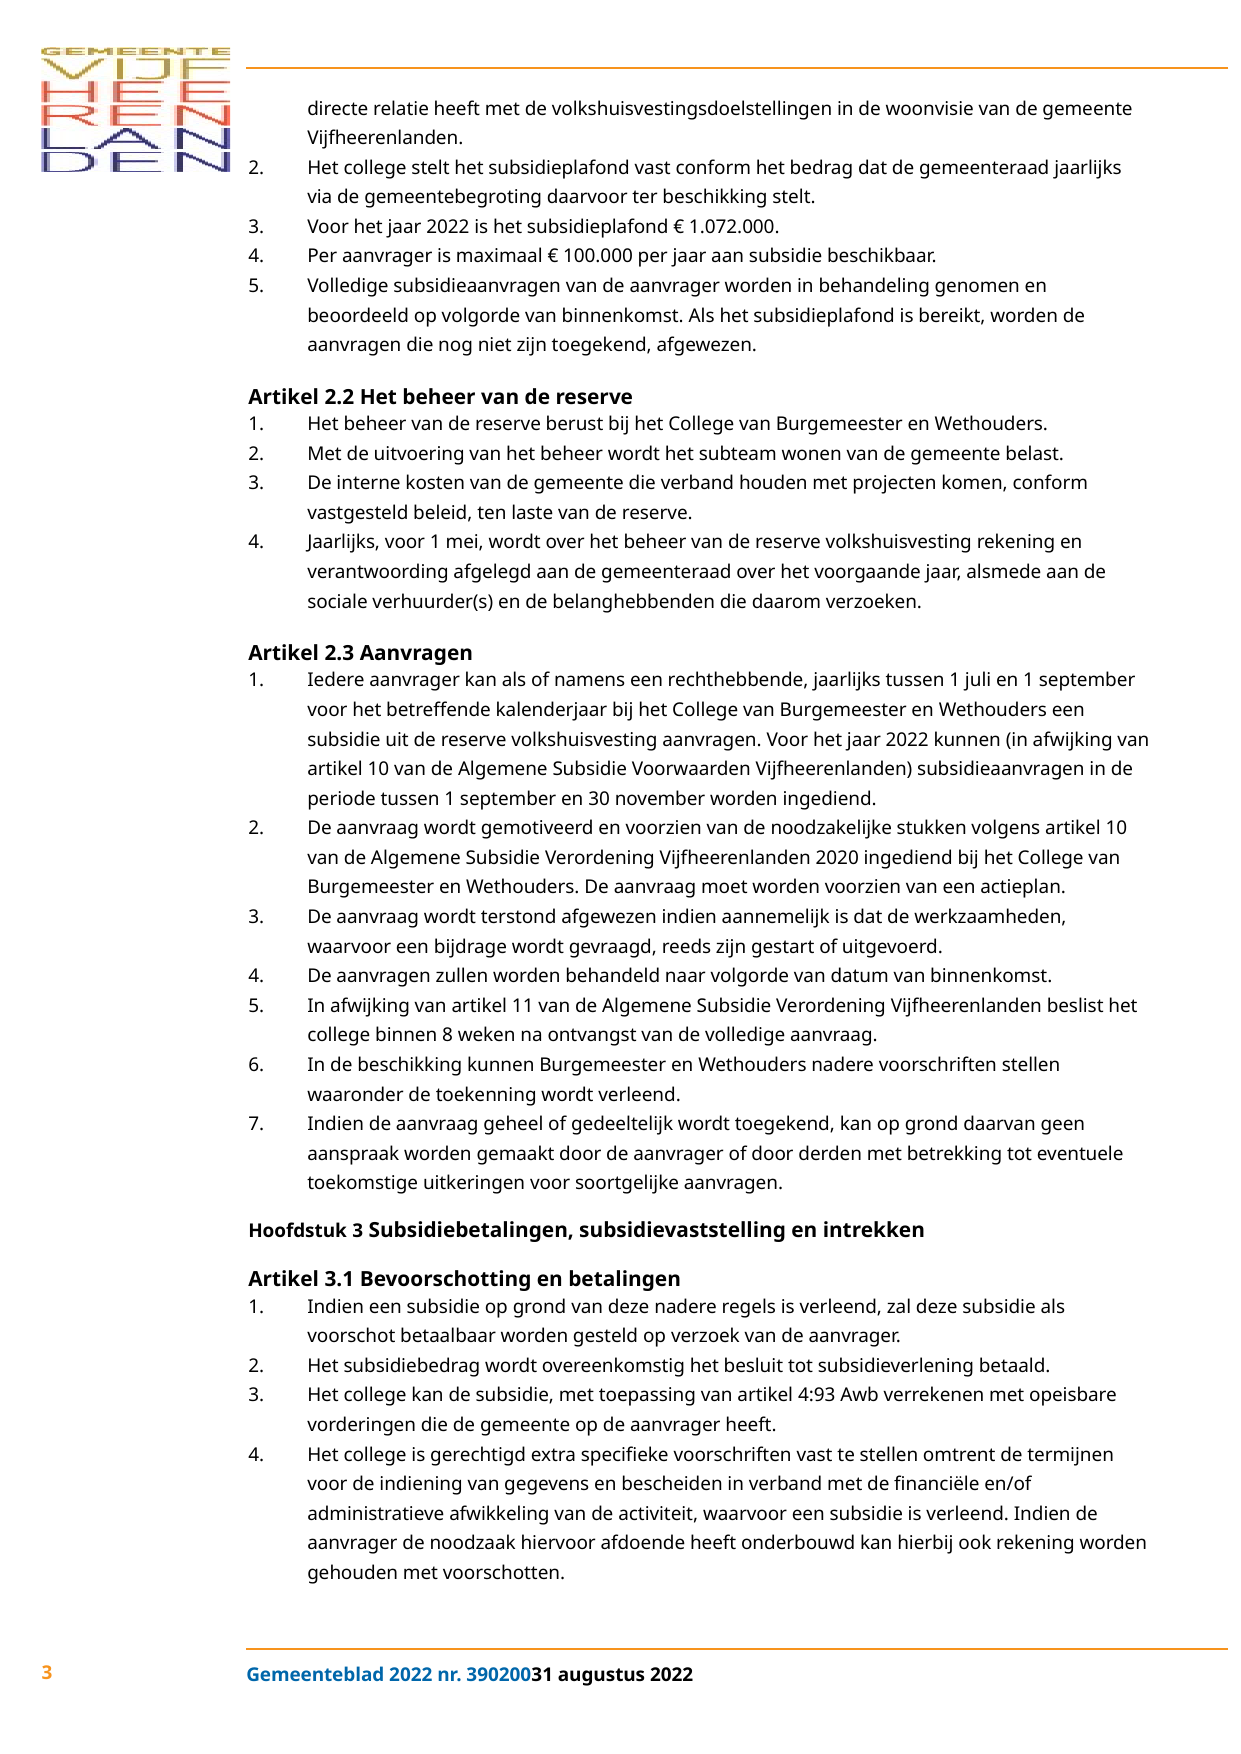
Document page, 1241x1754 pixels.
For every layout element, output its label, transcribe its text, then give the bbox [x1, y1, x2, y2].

list De aanvragen zullen worden behandeld naar volgorde van datum van binnenkomst. [248, 962, 1152, 988]
list Indien een subsidie op grond van deze nadere regels is verleend, zal deze subsidie als voorschot betaalbaar worden gesteld op verzoek van de aanvrager. [248, 1293, 1152, 1348]
text Artikel 3.1 Bevoorschotting en betalingen [248, 1264, 1152, 1293]
list De interne kosten van de gemeente die verband houden met projecten komen, conform vastgesteld beleid, ten laste van de reserve. [248, 469, 1152, 525]
list Per aanvrager is maximaal € 100.000 per jaar aan subsidie beschikbaar. [248, 243, 1152, 268]
list Het college is gerechtigd extra specifieke voorschriften vast te stellen omtrent de termijnen voor de indiening van gegevens en bescheiden in verband met de financiële en/of administratieve afwikkeling van de activiteit, waarvoor een subsidie is verleend. Indien de aanvrager de noodzaak hiervoor afdoende heeft onderbouwd kan hierbij ook rekening worden gehouden met voorschotten. [248, 1441, 1152, 1585]
list Voor het jaar 2022 is het subsidieplafond € 1.072.000. [248, 213, 1152, 239]
list In afwijking van artikel 11 van de Algemene Subsidie Verordening Vijfheerenlanden beslist het college binnen 8 weken na ontvangst van de volledige aanvraag. [248, 992, 1152, 1047]
list Het college stelt het subsidieplafond vast conform het bedrag dat de gemeenteraad jaarlijks via de gemeentebegroting daarvoor ter beschikking stelt. [248, 154, 1152, 209]
list Het beheer van de reserve berust bij het College van Burgemeester en Wethouders. [248, 410, 1152, 436]
picture [41, 47, 231, 172]
list Het college kan de subsidie, met toepassing van artikel 4:93 Awb verrekenen met opeisbare vorderingen die de gemeente op de aanvrager heeft. [248, 1382, 1152, 1437]
list Volledige subsidieaanvragen van de aanvrager worden in behandeling genomen en beoordeeld op volgorde van binnenkomst. Als het subsidieplafond is bereikt, worden de aanvragen die nog niet zijn toegekend, afgewezen. [248, 272, 1152, 357]
text Artikel 2.2 Het beheer van de reserve [248, 382, 1152, 410]
list De aanvraag wordt gemotiveerd en voorzien van de noodzakelijke stukken volgens artikel 10 van de Algemene Subsidie Verordening Vijfheerenlanden 2020 ingediend bij het College van Burgemeester en Wethouders. De aanvraag moet worden voorzien van een actieplan. [248, 814, 1152, 899]
text Hoofdstuk 3 Subsidiebetalingen, subsidievaststelling en intrekken [248, 1215, 1152, 1244]
list Met de uitvoering van het beheer wordt het subteam wonen van de gemeente belast. [248, 440, 1152, 466]
text Artikel 2.3 Aanvragen [248, 638, 1152, 667]
list In de beschikking kunnen Burgemeester en Wethouders nadere voorschriften stellen waaronder de toekenning wordt verleend. [248, 1051, 1152, 1107]
list directe relatie heeft met de volkshuisvestingsdoelstellingen in de woonvisie van de gemeente Vijfheerenlanden. [248, 95, 1152, 150]
list Iedere aanvrager kan als of namens een rechthebbende, jaarlijks tussen 1 juli en 1 september voor het betreffende kalenderjaar bij het College van Burgemeester en Wethouders een subsidie uit de reserve volkshuisvesting aanvragen. Voor het jaar 2022 kunnen (in afwijking van artikel 10 van de Algemene Subsidie Voorwaarden Vijfheerenlanden) subsidieaanvragen in de periode tussen 1 september en 30 november worden ingediend. [248, 667, 1152, 811]
list Het subsidiebedrag wordt overeenkomstig het besluit tot subsidieverlening betaald. [248, 1352, 1152, 1378]
list Jaarlijks, voor 1 mei, wordt over het beheer van de reserve volkshuisvesting rekening en verantwoording afgelegd aan de gemeenteraad over het voorgaande jaar, alsmede aan de sociale verhuurder(s) en de belanghebbenden die daarom verzoeken. [248, 529, 1152, 613]
list Indien de aanvraag geheel of gedeeltelijk wordt toegekend, kan op grond daarvan geen aanspraak worden gemaakt door de aanvrager of door derden met betrekking tot eventuele toekomstige uitkeringen voor soortgelijke aanvragen. [248, 1110, 1152, 1195]
list De aanvraag wordt terstond afgewezen indien aannemelijk is dat de werkzaamheden, waarvoor een bijdrage wordt gevraagd, reeds zijn gestart of uitgevoerd. [248, 903, 1152, 959]
